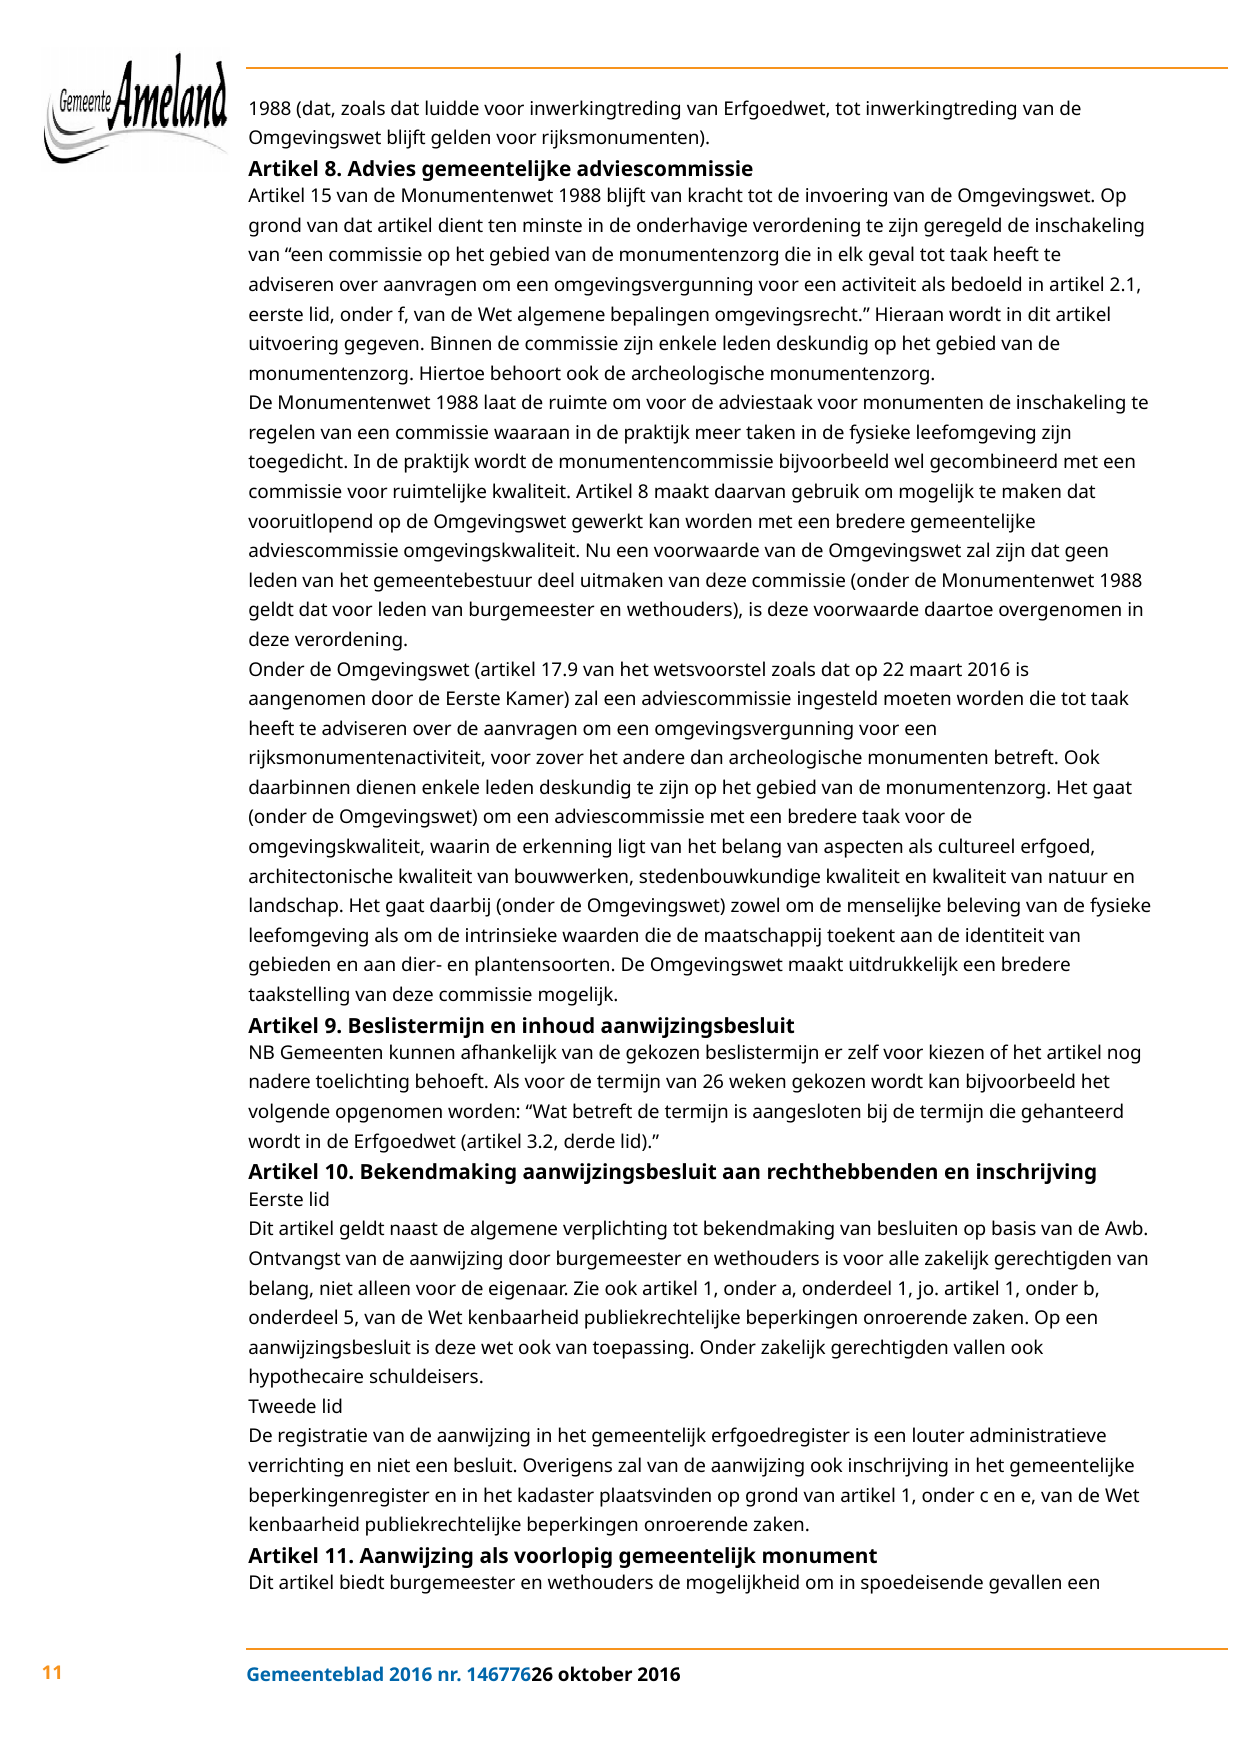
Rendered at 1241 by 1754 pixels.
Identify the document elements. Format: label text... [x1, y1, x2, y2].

text NB Gemeenten kunnen afhankelijk van de gekozen beslistermijn er zelf voor kiezen of het artikel nog nadere toelichting behoeft. Als voor de termijn van 26 weken gekozen wordt kan bijvoorbeeld het volgende opgenomen worden: “Wat betreft de termijn is aangesloten bij de termijn die gehanteerd wordt in de Erfgoedwet (artikel 3.2, derde lid).” [248, 1039, 1152, 1154]
picture [41, 47, 231, 172]
text Dit artikel geldt naast de algemene verplichting tot bekendmaking van besluiten op basis van de Awb. Ontvangst van de aanwijzing door burgemeester en wethouders is voor alle zakelijk gerechtigden van belang, niet alleen voor de eigenaar. Zie ook artikel 1, onder a, onderdeel 1, jo. artikel 1, onder b, onderdeel 5, van de Wet kenbaarheid publiekrechtelijke beperkingen onroerende zaken. Op een aanwijzingsbesluit is deze wet ook van toepassing. Onder zakelijk gerechtigden vallen ook hypothecaire schuldeisers. [248, 1216, 1152, 1389]
text Artikel 11. Aanwijzing als voorlopig gemeentelijk monument [248, 1541, 1152, 1569]
text Artikel 15 van de Monumentenwet 1988 blijft van kracht tot de invoering van de Omgevingswet. Op grond van dat artikel dient ten minste in de onderhavige verordening te zijn geregeld de inschakeling van “een commissie op het gebied van de monumentenzorg die in elk geval tot taak heeft te adviseren over aanvragen om een omgevingsvergunning voor een activiteit als bedoeld in artikel 2.1, eerste lid, onder f, van de Wet algemene bepalingen omgevingsrecht.” Hieraan wordt in dit artikel uitvoering gegeven. Binnen de commissie zijn enkele leden deskundig op het gebied van de monumentenzorg. Hiertoe behoort ook de archeologische monumentenzorg. [248, 182, 1152, 386]
text Eerste lid [248, 1186, 1152, 1212]
text De Monumentenwet 1988 laat de ruimte om voor de adviestaak voor monumenten de inschakeling te regelen van een commissie waaraan in de praktijk meer taken in de fysieke leefomgeving zijn toegedicht. In de praktijk wordt de monumentencommissie bijvoorbeeld wel gecombineerd met een commissie voor ruimtelijke kwaliteit. Artikel 8 maakt daarvan gebruik om mogelijk te maken dat vooruitlopend op de Omgevingswet gewerkt kan worden met een bredere gemeentelijke adviescommissie omgevingskwaliteit. Nu een voorwaarde van de Omgevingswet zal zijn dat geen leden van het gemeentebestuur deel uitmaken van deze commissie (onder de Monumentenwet 1988 geldt dat voor leden van burgemeester en wethouders), is deze voorwaarde daartoe overgenomen in deze verordening. [248, 389, 1152, 652]
text Artikel 9. Beslistermijn en inhoud aanwijzingsbesluit [248, 1011, 1152, 1039]
text Artikel 10. Bekendmaking aanwijzingsbesluit aan rechthebbenden en inschrijving [248, 1157, 1152, 1186]
text Artikel 8. Advies gemeentelijke adviescommissie [248, 154, 1152, 182]
text De registratie van de aanwijzing in het gemeentelijk erfgoedregister is een louter administratieve verrichting en niet een besluit. Overigens zal van de aanwijzing ook inschrijving in het gemeentelijke beperkingenregister en in het kadaster plaatsvinden op grond van artikel 1, onder c en e, van de Wet kenbaarheid publiekrechtelijke beperkingen onroerende zaken. [248, 1423, 1152, 1537]
text 1988 (dat, zoals dat luidde voor inwerkingtreding van Erfgoedwet, tot inwerkingtreding van de Omgevingswet blijft gelden voor rijksmonumenten). [248, 95, 1152, 150]
text Dit artikel biedt burgemeester en wethouders de mogelijkheid om in spoedeisende gevallen een [248, 1569, 1152, 1595]
text Tweede lid [248, 1393, 1152, 1419]
text Onder de Omgevingswet (artikel 17.9 van het wetsvoorstel zoals dat op 22 maart 2016 is aangenomen door de Eerste Kamer) zal een adviescommissie ingesteld moeten worden die tot taak heeft te adviseren over de aanvragen om een omgevingsvergunning voor een rijksmonumentenactiviteit, voor zover het andere dan archeologische monumenten betreft. Ook daarbinnen dienen enkele leden deskundig te zijn op het gebied van de monumentenzorg. Het gaat (onder de Omgevingswet) om een adviescommissie met een bredere taak voor de omgevingskwaliteit, waarin de erkenning ligt van het belang van aspecten als cultureel erfgoed, architectonische kwaliteit van bouwwerken, stedenbouwkundige kwaliteit en kwaliteit van natuur en landschap. Het gaat daarbij (onder de Omgevingswet) zowel om de menselijke beleving van de fysieke leefomgeving als om de intrinsieke waarden die de maatschappij toekent aan de identiteit van gebieden en aan dier- en plantensoorten. De Omgevingswet maakt uitdrukkelijk een bredere taakstelling van deze commissie mogelijk. [248, 656, 1152, 1007]
